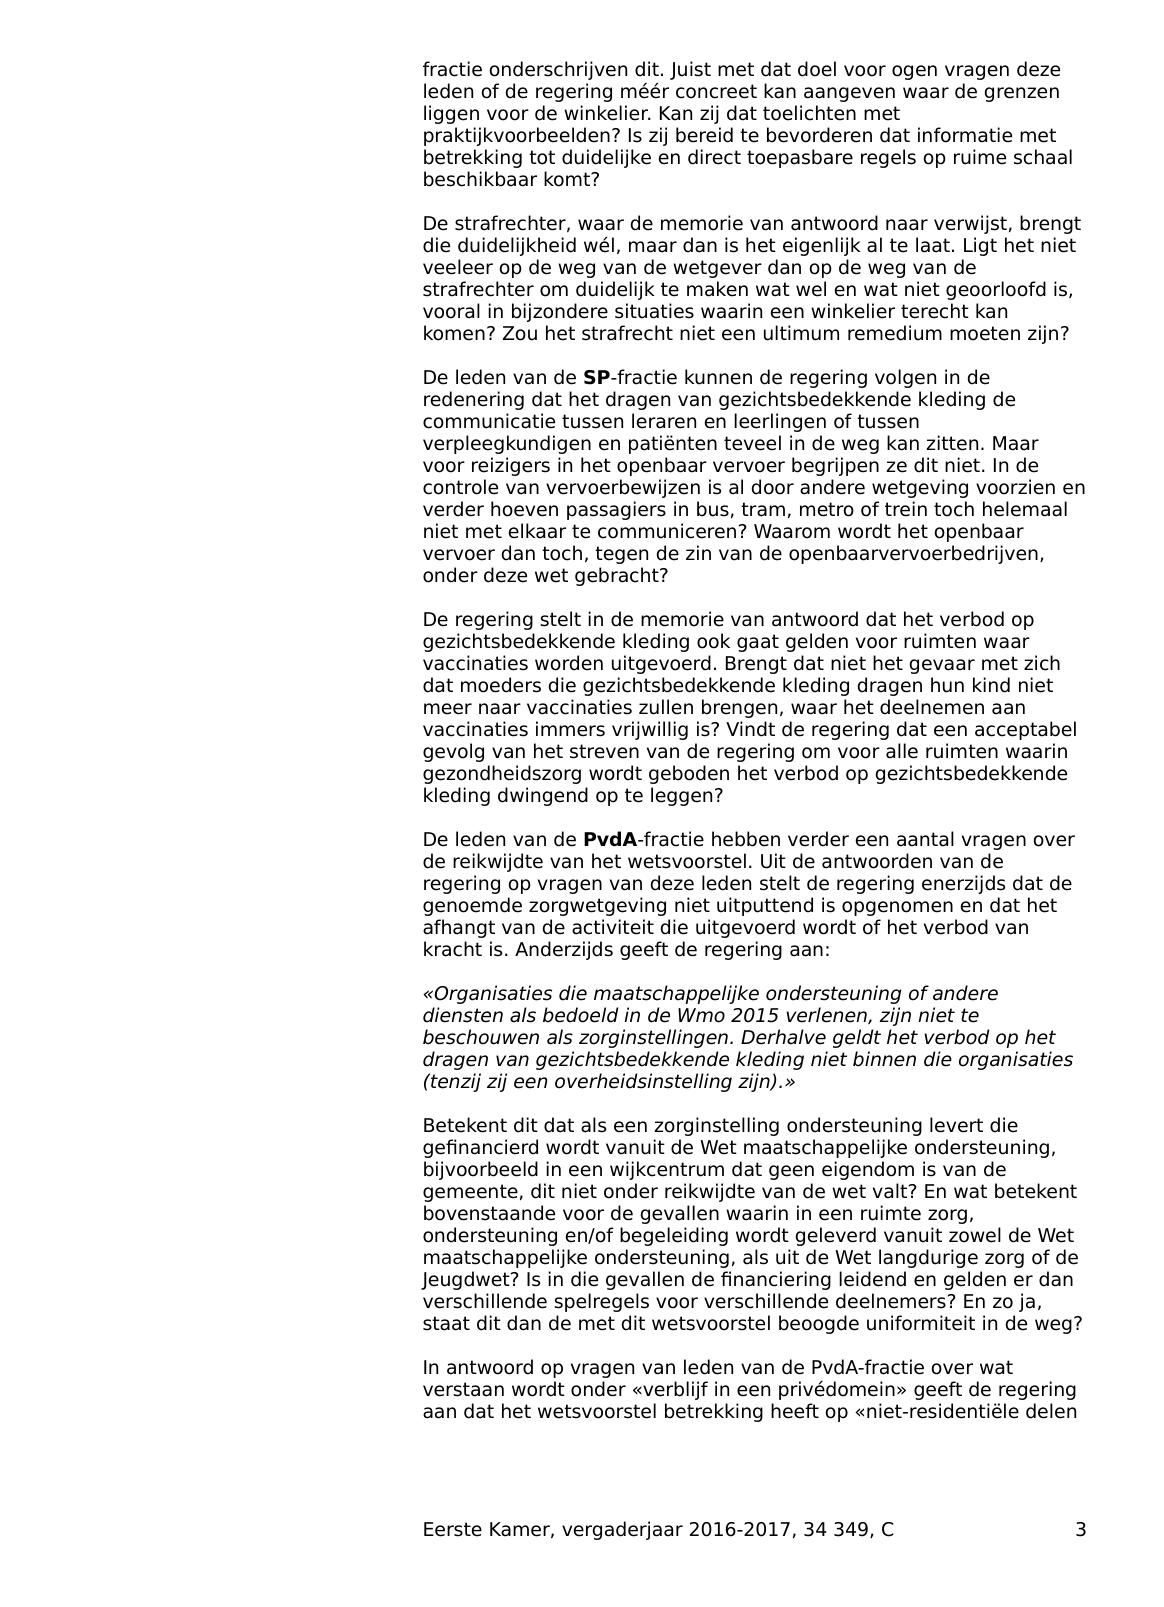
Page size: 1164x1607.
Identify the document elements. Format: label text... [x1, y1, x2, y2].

text In antwoord op vragen van leden van de PvdA-fractie over wat verstaan wordt onder «verblijf in een privédomein» geeft de regering aan dat het wetsvoorstel betrekking heeft op «niet-residentiële delen [422, 1357, 1087, 1423]
text De regering stelt in de memorie van antwoord dat het verbod op gezichtsbedekkende kleding ook gaat gelden voor ruimten waar vaccinaties worden uitgevoerd. Brengt dat niet het gevaar met zich dat moeders die gezichtsbedekkende kleding dragen hun kind niet meer naar vaccinaties zullen brengen, waar het deelnemen aan vaccinaties immers vrijwillig is? Vindt de regering dat een acceptabel gevolg van het streven van de regering om voor alle ruimten waarin gezondheidszorg wordt geboden het verbod op gezichtsbedekkende kleding dwingend op te leggen? [422, 609, 1087, 807]
text fractie onderschrijven dit. Juist met dat doel voor ogen vragen deze leden of de regering méér concreet kan aangeven waar de grenzen liggen voor de winkelier. Kan zij dat toelichten met praktijkvoorbeelden? Is zij bereid te bevorderen dat informatie met betrekking tot duidelijke en direct toepasbare regels op ruime schaal beschikbaar komt? [422, 59, 1087, 191]
text De leden van de PvdA-fractie hebben verder een aantal vragen over de reikwijdte van het wetsvoorstel. Uit de antwoorden van de regering op vragen van deze leden stelt de regering enerzijds dat de genoemde zorgwetgeving niet uitputtend is opgenomen en dat het afhangt van de activiteit die uitgevoerd wordt of het verbod van kracht is. Anderzijds geeft de regering aan: [422, 829, 1087, 961]
text De leden van de SP-fractie kunnen de regering volgen in de redenering dat het dragen van gezichtsbedekkende kleding de communicatie tussen leraren en leerlingen of tussen verpleegkundigen en patiënten teveel in de weg kan zitten. Maar voor reizigers in het openbaar vervoer begrijpen ze dit niet. In de controle van vervoerbewijzen is al door andere wetgeving voorzien en verder hoeven passagiers in bus, tram, metro of trein toch helemaal niet met elkaar te communiceren? Waarom wordt het openbaar vervoer dan toch, tegen de zin van de openbaarvervoerbedrijven, onder deze wet gebracht? [422, 367, 1087, 587]
text Betekent dit dat als een zorginstelling ondersteuning levert die gefinancierd wordt vanuit de Wet maatschappelijke ondersteuning, bijvoorbeeld in een wijkcentrum dat geen eigendom is van de gemeente, dit niet onder reikwijdte van de wet valt? En wat betekent bovenstaande voor de gevallen waarin in een ruimte zorg, ondersteuning en/of begeleiding wordt geleverd vanuit zowel de Wet maatschappelijke ondersteuning, als uit de Wet langdurige zorg of de Jeugdwet? Is in die gevallen de financiering leidend en gelden er dan verschillende spelregels voor verschillende deelnemers? En zo ja, staat dit dan de met dit wetsvoorstel beoogde uniformiteit in de weg? [422, 1115, 1087, 1335]
text «Organisaties die maatschappelijke ondersteuning of andere diensten als bedoeld in de Wmo 2015 verlenen, zijn niet te beschouwen als zorginstellingen. Derhalve geldt het verbod op het dragen van gezichtsbedekkende kleding niet binnen die organisaties (tenzij zij een overheidsinstelling zijn).» [422, 983, 1087, 1093]
text De strafrechter, waar de memorie van antwoord naar verwijst, brengt die duidelijkheid wél, maar dan is het eigenlijk al te laat. Ligt het niet veeleer op de weg van de wetgever dan op de weg van de strafrechter om duidelijk te maken wat wel en wat niet geoorloofd is, vooral in bijzondere situaties waarin een winkelier terecht kan komen? Zou het strafrecht niet een ultimum remedium moeten zijn? [422, 213, 1087, 345]
